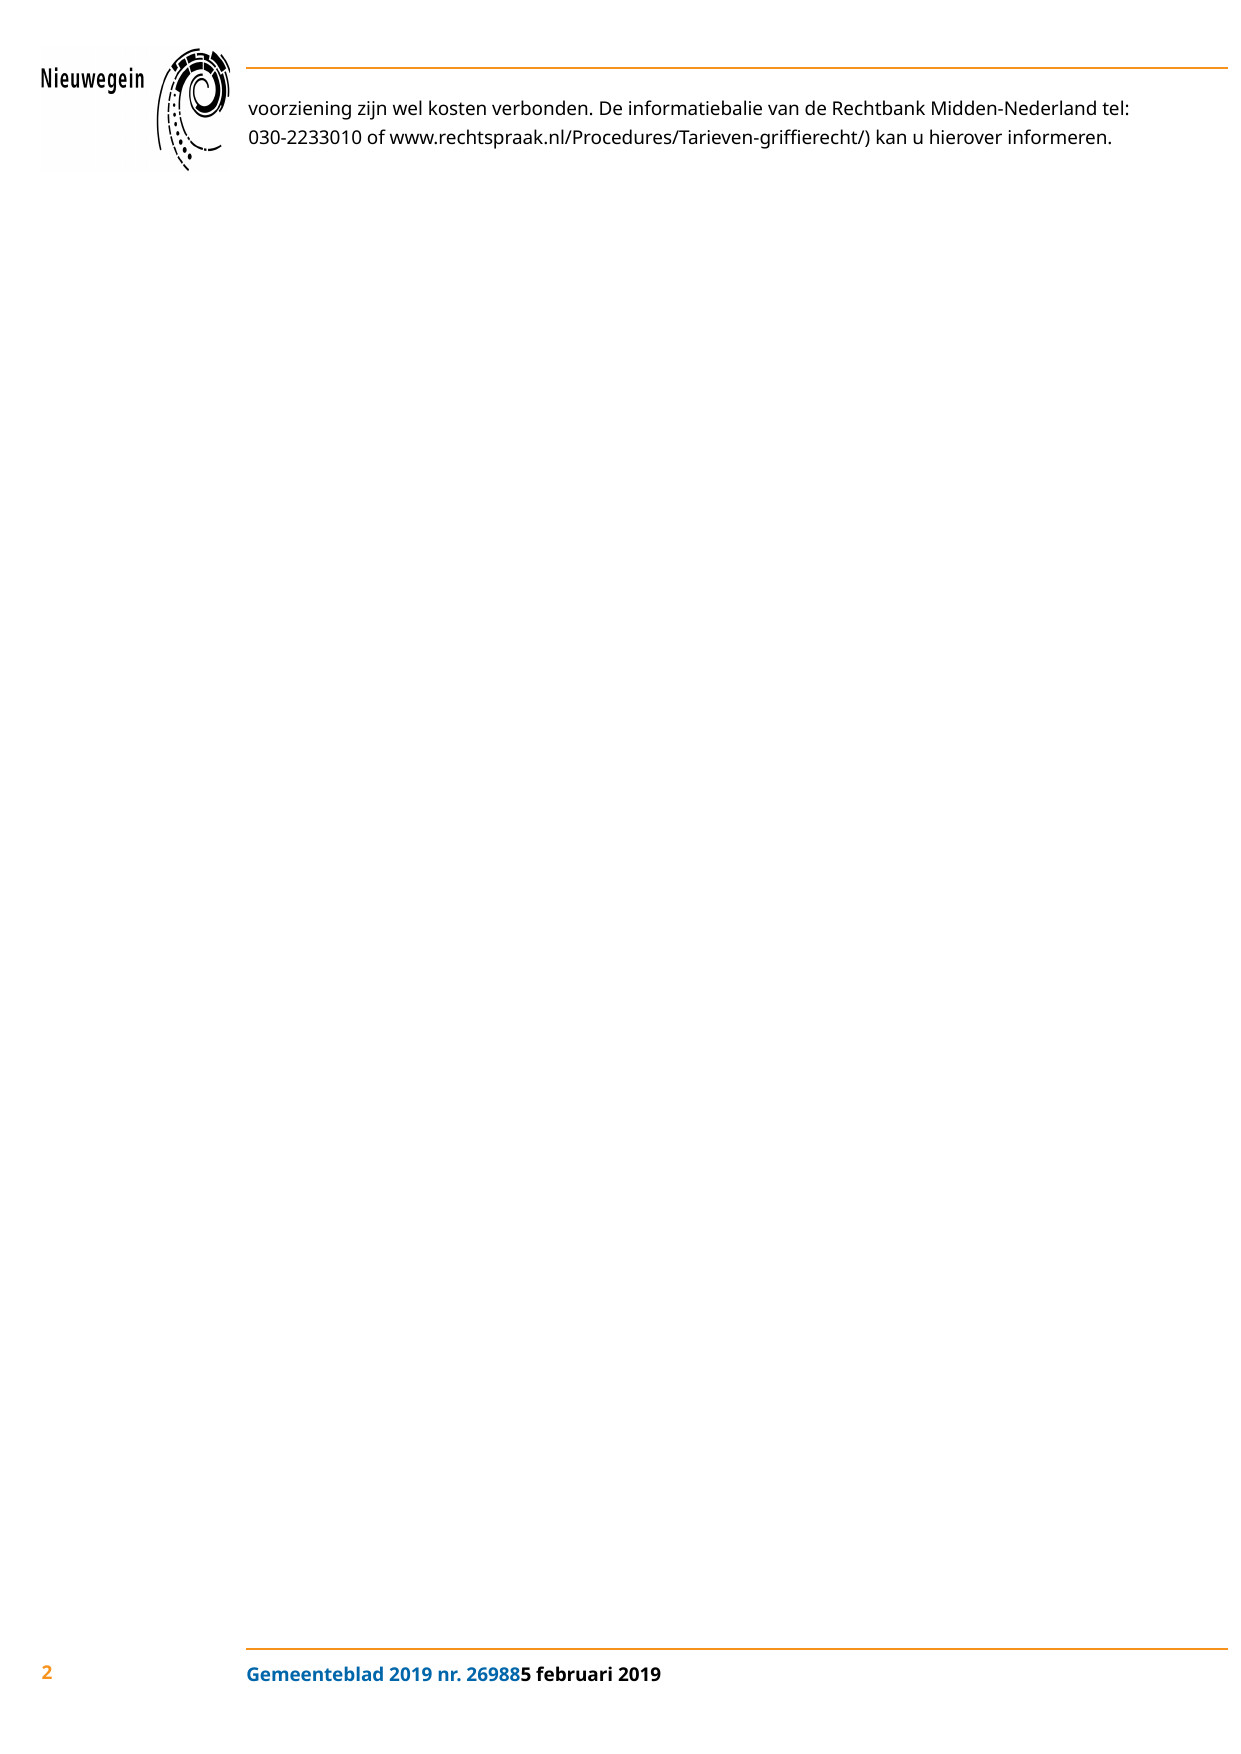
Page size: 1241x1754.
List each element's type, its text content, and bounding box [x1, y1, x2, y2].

picture [41, 47, 231, 172]
text voorziening zijn wel kosten verbonden. De informatiebalie van de Rechtbank Midden-Nederland tel: 030-2233010 of www.rechtspraak.nl/Procedures/Tarieven-griffierecht/) kan u hierover informeren. [248, 95, 1152, 150]
